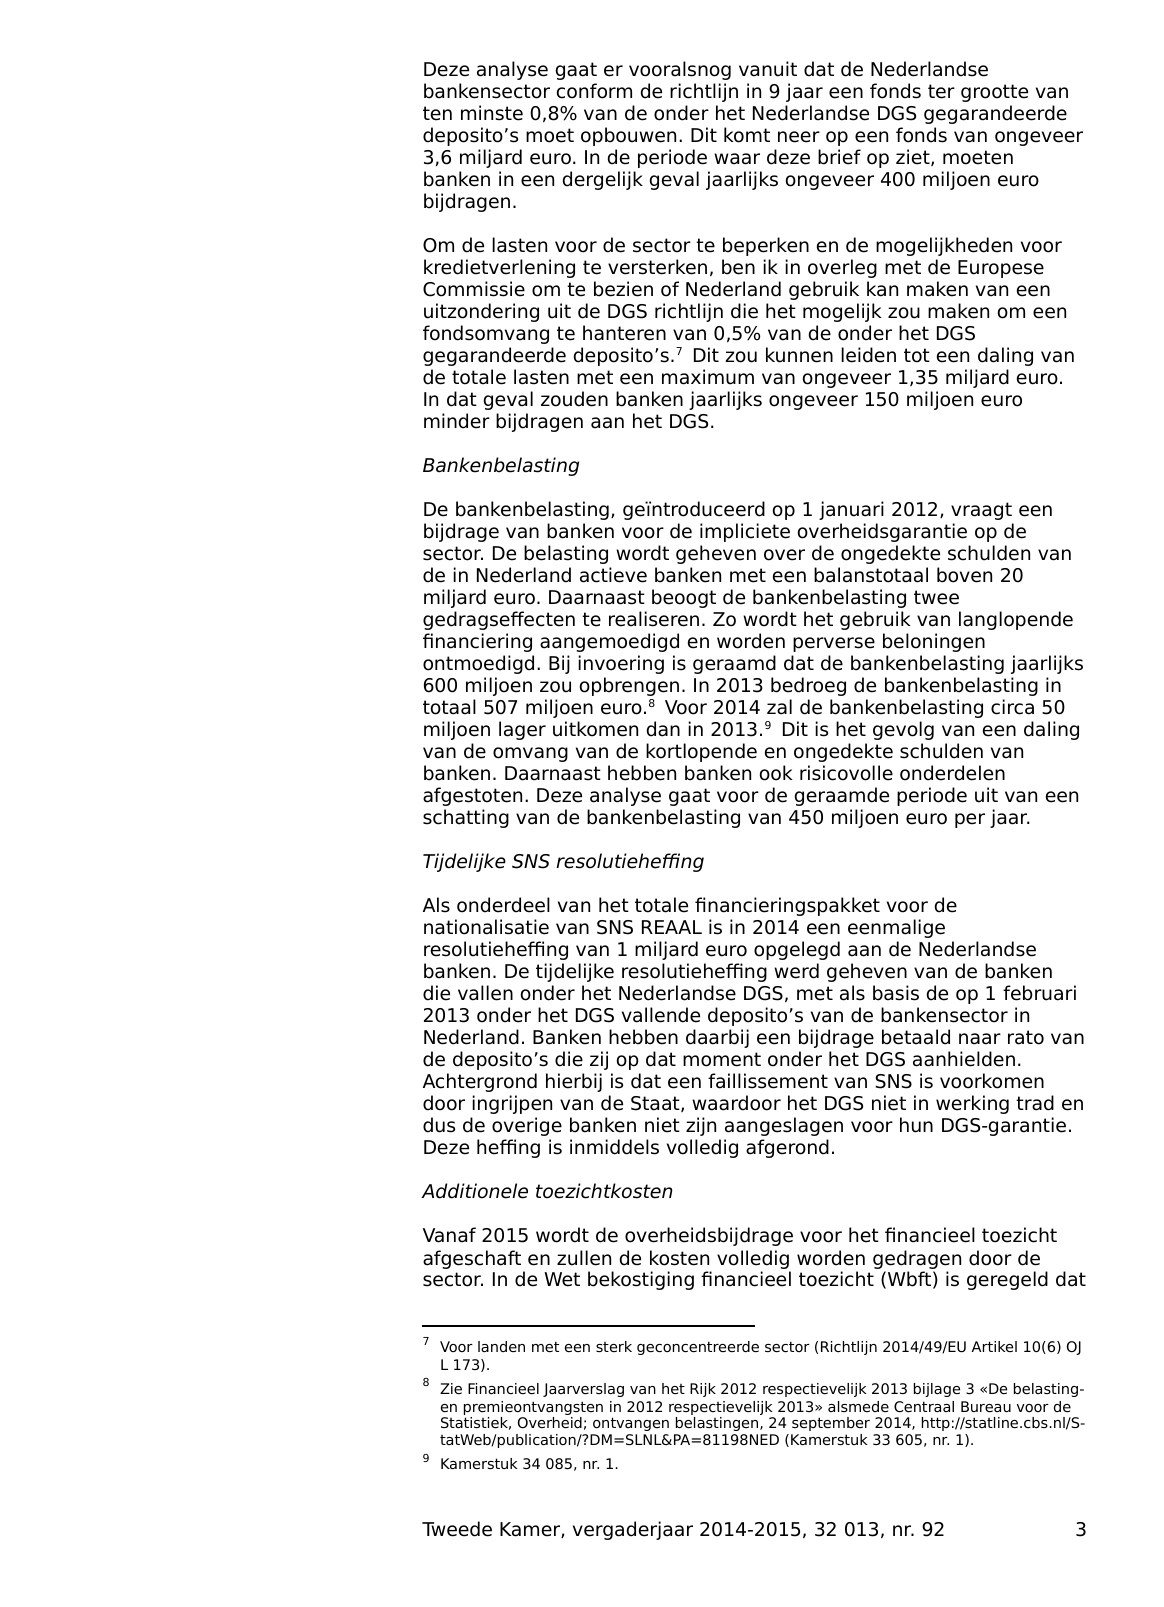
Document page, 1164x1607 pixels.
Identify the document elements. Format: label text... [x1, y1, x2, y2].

subtitle Additionele toezichtkosten [422, 1181, 1087, 1203]
subtitle Tijdelijke SNS resolutieheffing [422, 851, 1087, 873]
text De bankenbelasting, geïntroduceerd op 1 januari 2012, vraagt een bijdrage van banken voor de impliciete overheidsgarantie op de sector. De belasting wordt geheven over de ongedekte schulden van de in Nederland actieve banken met een balanstotaal boven 20 miljard euro. Daarnaast beoogt de bankenbelasting twee gedragseffecten te realiseren. Zo wordt het gebruik van langlopende financiering aangemoedigd en worden perverse beloningen ontmoedigd. Bij invoering is geraamd dat de bankenbelasting jaarlijks 600 miljoen zou opbrengen. In 2013 bedroeg de bankenbelasting in totaal 507 miljoen euro. Voor 2014 zal de bankenbelasting circa 50 miljoen lager uitkomen dan in 2013. Dit is het gevolg van een daling van de omvang van de kortlopende en ongedekte schulden van banken. Daarnaast hebben banken ook risicovolle onderdelen afgestoten. Deze analyse gaat voor de geraamde periode uit van een schatting van de bankenbelasting van 450 miljoen euro per jaar. [422, 499, 1087, 829]
text Kamerstuk 34 085, nr. 1. [422, 1452, 1087, 1474]
text Zie Financieel Jaarverslag van het Rijk 2012 respectievelijk 2013 bijlage 3 «De belasting- en premieontvangsten in 2012 respectievelijk 2013» alsmede Centraal Bureau voor de Statistiek, Overheid; ontvangen belastingen, 24 september 2014, http://statline.cbs.nl/S-tatWeb/publication/?DM=SLNL&PA=81198NED (Kamerstuk 33 605, nr. 1). [422, 1377, 1087, 1449]
subtitle Bankenbelasting [422, 455, 1087, 477]
text Deze analyse gaat er vooralsnog vanuit dat de Nederlandse bankensector conform de richtlijn in 9 jaar een fonds ter grootte van ten minste 0,8% van de onder het Nederlandse DGS gegarandeerde deposito’s moet opbouwen. Dit komt neer op een fonds van ongeveer 3,6 miljard euro. In de periode waar deze brief op ziet, moeten banken in een dergelijk geval jaarlijks ongeveer 400 miljoen euro bijdragen. [422, 59, 1087, 213]
text Vanaf 2015 wordt de overheidsbijdrage voor het financieel toezicht afgeschaft en zullen de kosten volledig worden gedragen door de sector. In de Wet bekostiging financieel toezicht (Wbft) is geregeld dat [422, 1225, 1087, 1291]
text Als onderdeel van het totale financieringspakket voor de nationalisatie van SNS REAAL is in 2014 een eenmalige resolutieheffing van 1 miljard euro opgelegd aan de Nederlandse banken. De tijdelijke resolutieheffing werd geheven van de banken die vallen onder het Nederlandse DGS, met als basis de op 1 februari 2013 onder het DGS vallende deposito’s van de bankensector in Nederland. Banken hebben daarbij een bijdrage betaald naar rato van de deposito’s die zij op dat moment onder het DGS aanhielden. Achtergrond hierbij is dat een faillissement van SNS is voorkomen door ingrijpen van de Staat, waardoor het DGS niet in werking trad en dus de overige banken niet zijn aangeslagen voor hun DGS-garantie. Deze heffing is inmiddels volledig afgerond. [422, 895, 1087, 1159]
text Om de lasten voor de sector te beperken en de mogelijkheden voor kredietverlening te versterken, ben ik in overleg met de Europese Commissie om te bezien of Nederland gebruik kan maken van een uitzondering uit de DGS richtlijn die het mogelijk zou maken om een fondsomvang te hanteren van 0,5% van de onder het DGS gegarandeerde deposito’s. Dit zou kunnen leiden tot een daling van de totale lasten met een maximum van ongeveer 1,35 miljard euro. In dat geval zouden banken jaarlijks ongeveer 150 miljoen euro minder bijdragen aan het DGS. [422, 235, 1087, 433]
text Voor landen met een sterk geconcentreerde sector (Richtlijn 2014/49/EU Artikel 10(6) OJ L 173). [422, 1335, 1087, 1374]
